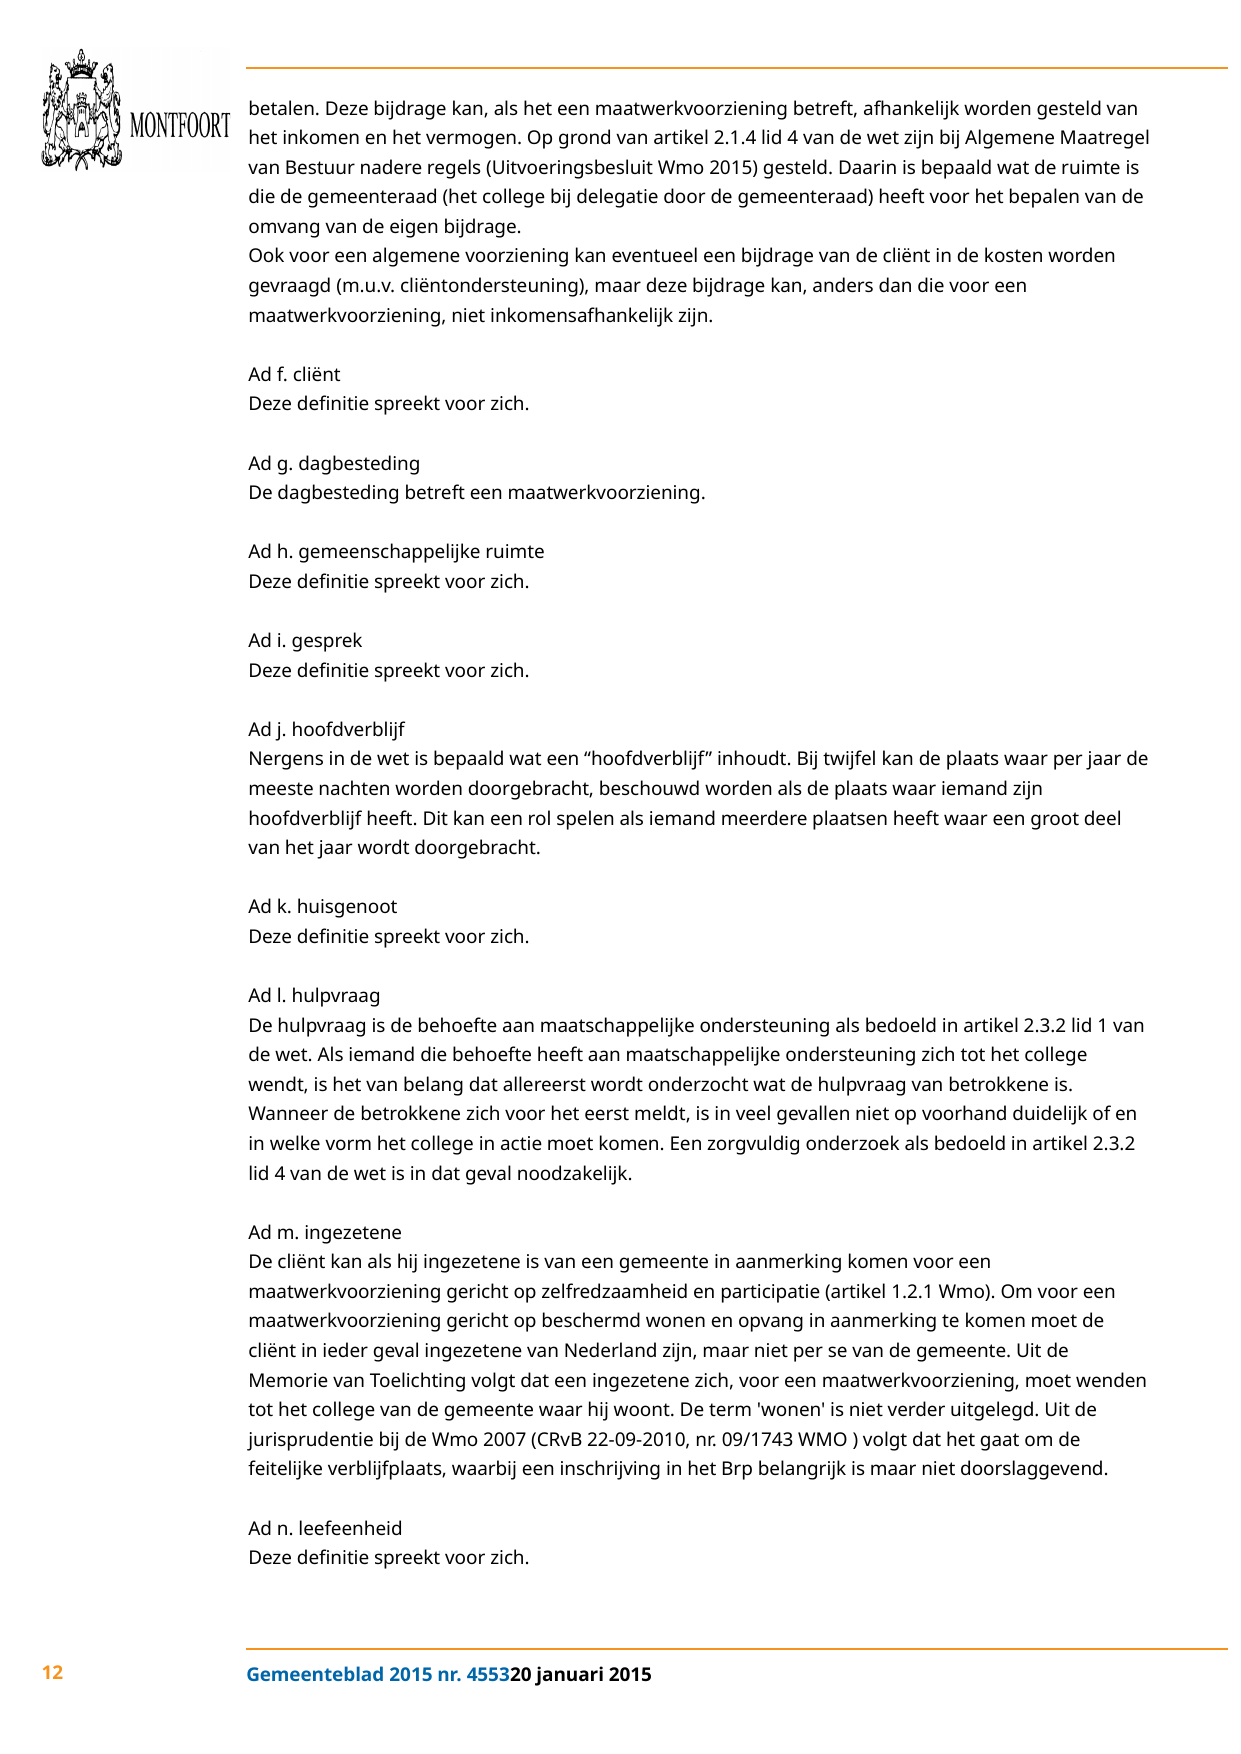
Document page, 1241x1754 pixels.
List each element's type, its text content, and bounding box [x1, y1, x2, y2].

text Ad m. ingezetene [248, 1219, 1152, 1245]
text Deze definitie spreekt voor zich. [248, 391, 1152, 416]
text Ook voor een algemene voorziening kan eventueel een bijdrage van de cliёnt in de kosten worden gevraagd (m.u.v. cliëntondersteuning), maar deze bijdrage kan, anders dan die voor een maatwerkvoorziening, niet inkomensafhankelijk zijn. [248, 243, 1152, 328]
text Ad n. leefeenheid [248, 1515, 1152, 1541]
text betalen. Deze bijdrage kan, als het een maatwerkvoorziening betreft, afhankelijk worden gesteld van het inkomen en het vermogen. Op grond van artikel 2.1.4 lid 4 van de wet zijn bij Algemene Maatregel van Bestuur nadere regels (Uitvoeringsbesluit Wmo 2015) gesteld. Daarin is bepaald wat de ruimte is die de gemeenteraad (het college bij delegatie door de gemeenteraad) heeft voor het bepalen van de omvang van de eigen bijdrage. [248, 95, 1152, 239]
text Ad f. cliënt [248, 361, 1152, 387]
text Ad i. gesprek [248, 627, 1152, 653]
text Deze definitie spreekt voor zich. [248, 568, 1152, 594]
text De cliënt kan als hij ingezetene is van een gemeente in aanmerking komen voor een maatwerkvoorziening gericht op zelfredzaamheid en participatie (artikel 1.2.1 Wmo). Om voor een maatwerkvoorziening gericht op beschermd wonen en opvang in aanmerking te komen moet de cliënt in ieder geval ingezetene van Nederland zijn, maar niet per se van de gemeente. Uit de Memorie van Toelichting volgt dat een ingezetene zich, voor een maatwerkvoorziening, moet wenden tot het college van de gemeente waar hij woont. De term 'wonen' is niet verder uitgelegd. Uit de jurisprudentie bij de Wmo 2007 (CRvB 22-09-2010, nr. 09/1743 WMO ) volgt dat het gaat om de feitelijke verblijfplaats, waarbij een inschrijving in het Brp belangrijk is maar niet doorslaggevend. [248, 1248, 1152, 1481]
text Deze definitie spreekt voor zich. [248, 923, 1152, 949]
text Ad h. gemeenschappelijke ruimte [248, 538, 1152, 564]
text Deze definitie spreekt voor zich. [248, 657, 1152, 683]
text De hulpvraag is de behoefte aan maatschappelijke ondersteuning als bedoeld in artikel 2.3.2 lid 1 van de wet. Als iemand die behoefte heeft aan maatschappelijke ondersteuning zich tot het college wendt, is het van belang dat allereerst wordt onderzocht wat de hulpvraag van betrokkene is. Wanneer de betrokkene zich voor het eerst meldt, is in veel gevallen niet op voorhand duidelijk of en in welke vorm het college in actie moet komen. Een zorgvuldig onderzoek als bedoeld in artikel 2.3.2 lid 4 van de wet is in dat geval noodzakelijk. [248, 1012, 1152, 1186]
text Ad l. hulpvraag [248, 982, 1152, 1008]
text Ad g. dagbesteding [248, 450, 1152, 476]
text Ad j. hoofdverblijf [248, 716, 1152, 742]
text Deze definitie spreekt voor zich. [248, 1544, 1152, 1570]
picture [41, 47, 231, 172]
text Nergens in de wet is bepaald wat een “hoofdverblijf” inhoudt. Bij twijfel kan de plaats waar per jaar de meeste nachten worden doorgebracht, beschouwd worden als de plaats waar iemand zijn hoofdverblijf heeft. Dit kan een rol spelen als iemand meerdere plaatsen heeft waar een groot deel van het jaar wordt doorgebracht. [248, 746, 1152, 860]
text Ad k. huisgenoot [248, 893, 1152, 919]
text De dagbesteding betreft een maatwerkvoorziening. [248, 479, 1152, 505]
